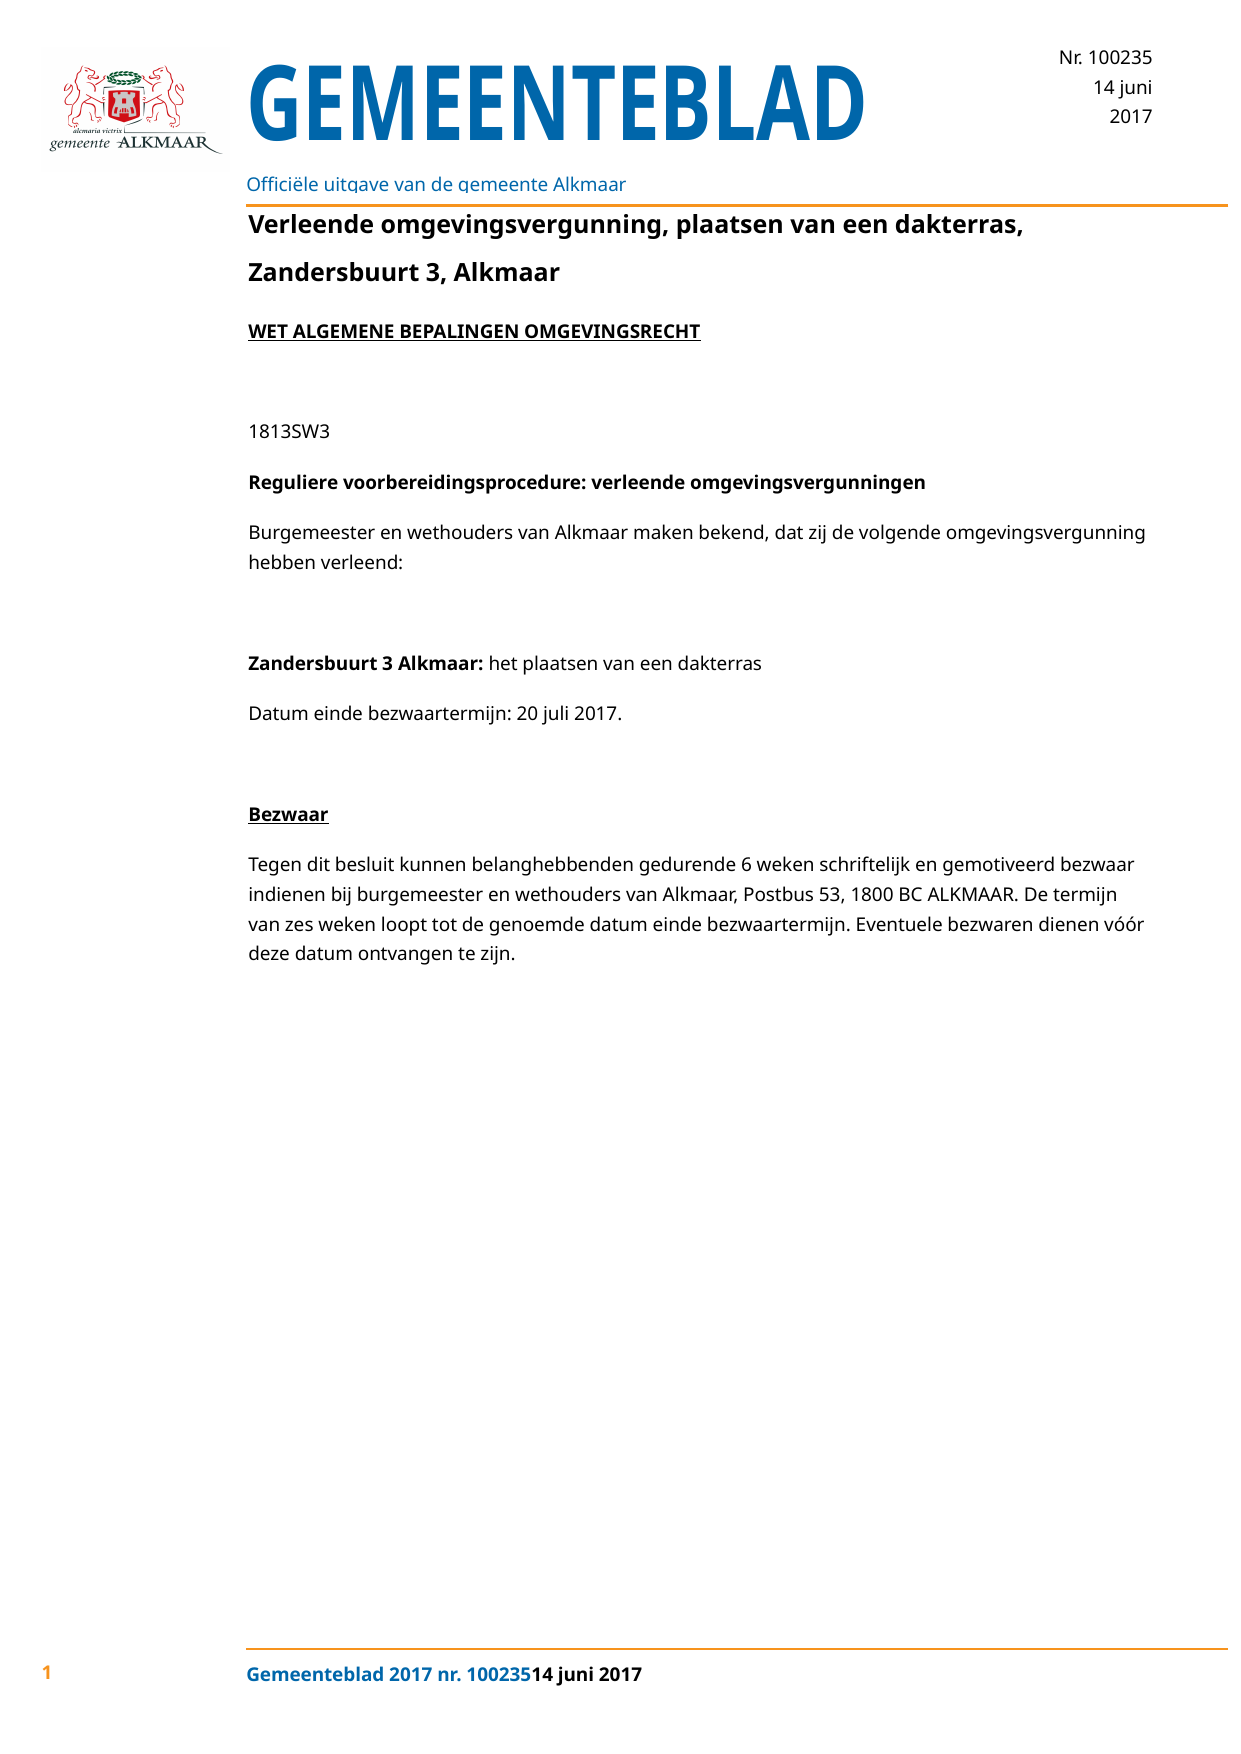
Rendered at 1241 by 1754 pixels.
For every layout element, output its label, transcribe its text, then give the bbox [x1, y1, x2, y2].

text Bezwaar [248, 801, 1152, 827]
text Zandersbuurt 3 Alkmaar: het plaatsen van een dakterras [248, 650, 1152, 676]
text Datum einde bezwaartermijn: 20 juli 2017. [248, 700, 1152, 726]
text 1813SW3 [248, 419, 1152, 444]
picture [41, 47, 231, 172]
text Burgemeester en wethouders van Alkmaar maken bekend, dat zij de volgende omgevingsvergunning hebben verleend: [248, 519, 1152, 575]
text Reguliere voorbereidingsprocedure: verleende omgevingsvergunningen [248, 469, 1152, 495]
text WET ALGEMENE BEPALINGEN OMGEVINGSRECHT [248, 318, 1152, 344]
text Tegen dit besluit kunnen belanghebbenden gedurende 6 weken schriftelijk en gemotiveerd bezwaar indienen bij burgemeester en wethouders van Alkmaar, Postbus 53, 1800 BC ALKMAAR. De termijn van zes weken loopt tot de genoemde datum einde bezwaartermijn. Eventuele bezwaren dienen vóór deze datum ontvangen te zijn. [248, 852, 1152, 966]
text Verleende omgevingsvergunning, plaatsen van een dakterras, Zandersbuurt 3, Alkmaar [248, 207, 1152, 288]
